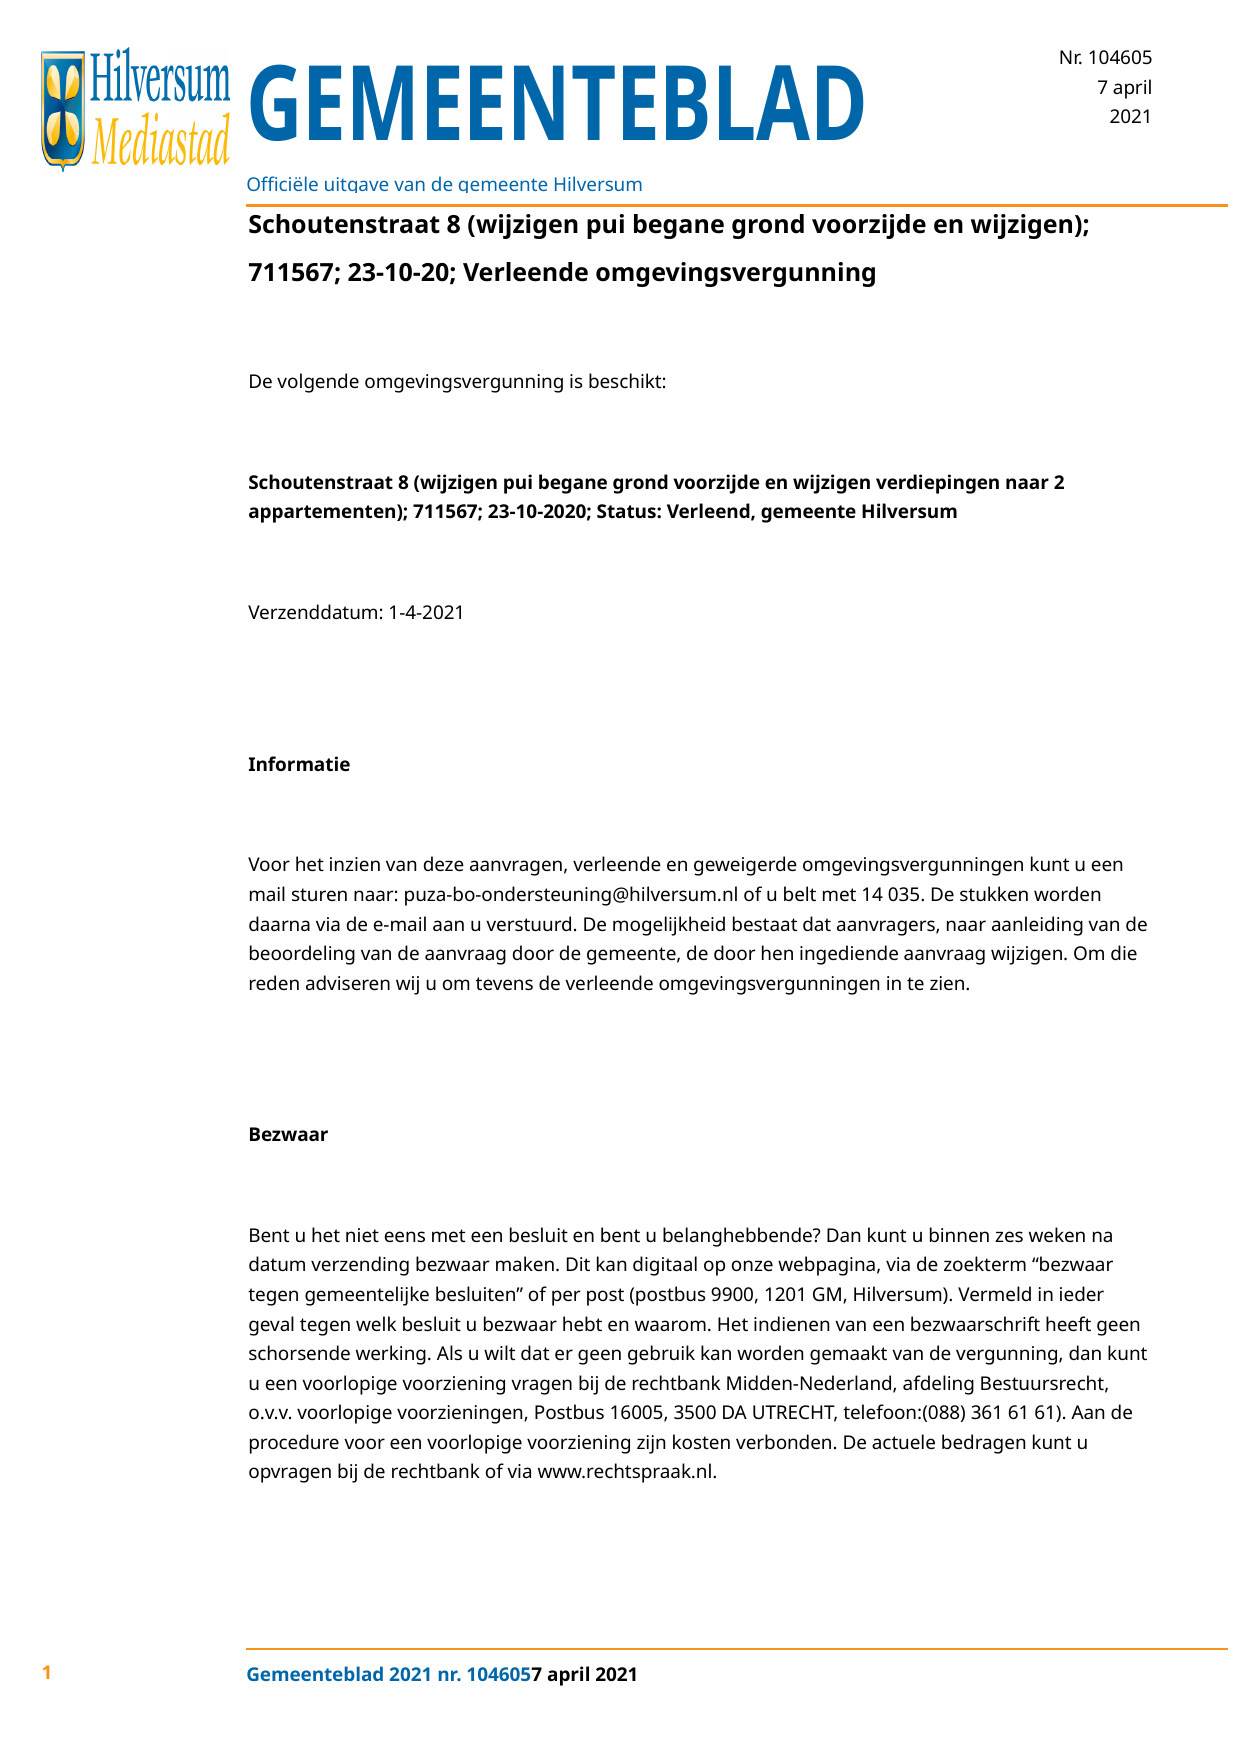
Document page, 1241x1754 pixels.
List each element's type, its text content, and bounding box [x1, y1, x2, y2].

text Verzenddatum: 1-4-2021 [248, 599, 1152, 625]
text Bent u het niet eens met een besluit en bent u belanghebbende? Dan kunt u binnen zes weken na datum verzending bezwaar maken. Dit kan digitaal op onze webpagina, via de zoekterm “bezwaar tegen gemeentelijke besluiten” of per post (postbus 9900, 1201 GM, Hilversum). Vermeld in ieder geval tegen welk besluit u bezwaar hebt en waarom. Het indienen van een bezwaarschrift heeft geen schorsende werking. Als u wilt dat er geen gebruik kan worden gemaakt van de vergunning, dan kunt u een voorlopige voorziening vragen bij de rechtbank Midden-Nederland, afdeling Bestuursrecht, o.v.v. voorlopige voorzieningen, Postbus 16005, 3500 DA UTRECHT, telefoon:(088) 361 61 61). Aan de procedure voor een voorlopige voorziening zijn kosten verbonden. De actuele bedragen kunt u opvragen bij de rechtbank of via www.rechtspraak.nl. [248, 1222, 1152, 1484]
text Bezwaar [248, 1121, 1152, 1147]
text Schoutenstraat 8 (wijzigen pui begane grond voorzijde en wijzigen); 711567; 23-10-20; Verleende omgevingsvergunning [248, 207, 1152, 288]
text Informatie [248, 751, 1152, 777]
text Voor het inzien van deze aanvragen, verleende en geweigerde omgevingsvergunningen kunt u een mail sturen naar: puza-bo-ondersteuning@hilversum.nl of u belt met 14 035. De stukken worden daarna via de e-mail aan u verstuurd. De mogelijkheid bestaat dat aanvragers, naar aanleiding van de beoordeling van de aanvraag door de gemeente, de door hen ingediende aanvraag wijzigen. Om die reden adviseren wij u om tevens de verleende omgevingsvergunningen in te zien. [248, 852, 1152, 996]
picture [41, 47, 231, 172]
text Schoutenstraat 8 (wijzigen pui begane grond voorzijde en wijzigen verdiepingen naar 2 appartementen); 711567; 23-10-2020; Status: Verleend, gemeente Hilversum [248, 469, 1152, 524]
text De volgende omgevingsvergunning is beschikt: [248, 368, 1152, 394]
